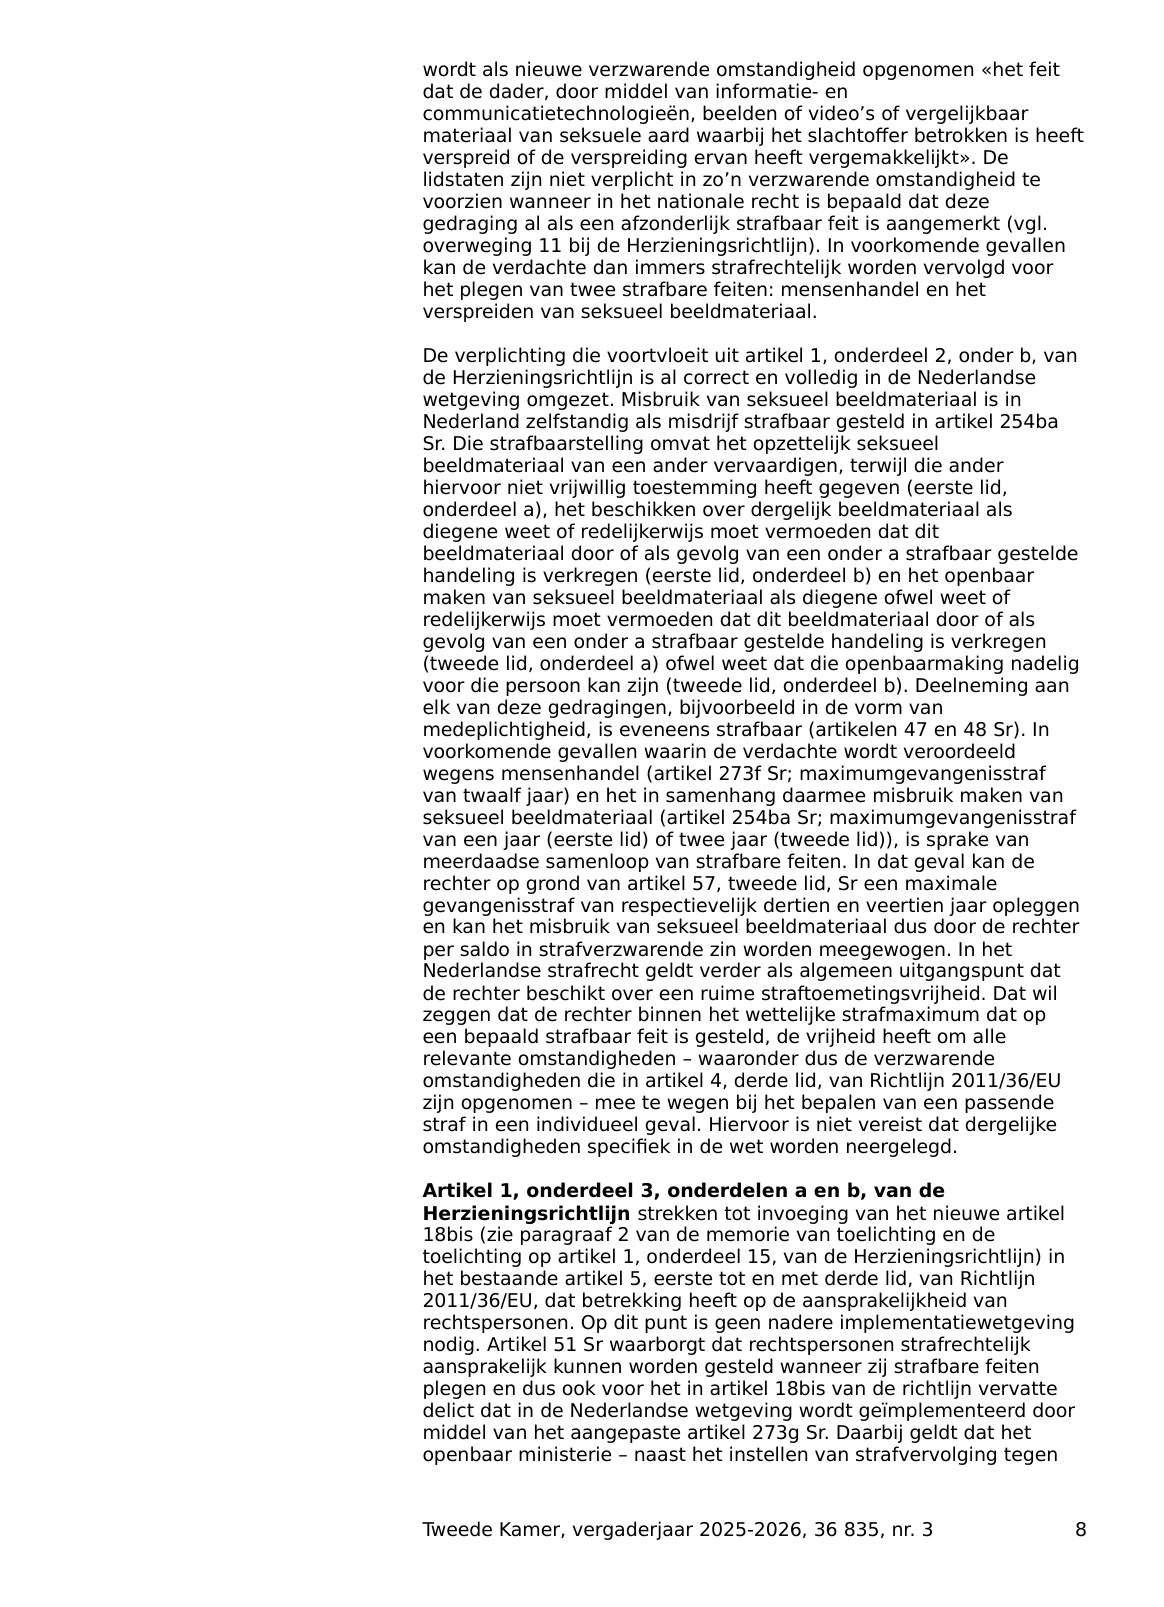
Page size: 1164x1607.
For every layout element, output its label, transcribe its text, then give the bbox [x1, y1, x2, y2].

text De verplichting die voortvloeit uit artikel 1, onderdeel 2, onder b, van de Herzieningsrichtlijn is al correct en volledig in de Nederlandse wetgeving omgezet. Misbruik van seksueel beeldmateriaal is in Nederland zelfstandig als misdrijf strafbaar gesteld in artikel 254ba Sr. Die strafbaarstelling omvat het opzettelijk seksueel beeldmateriaal van een ander vervaardigen, terwijl die ander hiervoor niet vrijwillig toestemming heeft gegeven (eerste lid, onderdeel a), het beschikken over dergelijk beeldmateriaal als diegene weet of redelijkerwijs moet vermoeden dat dit beeldmateriaal door of als gevolg van een onder a strafbaar gestelde handeling is verkregen (eerste lid, onderdeel b) en het openbaar maken van seksueel beeldmateriaal als diegene ofwel weet of redelijkerwijs moet vermoeden dat dit beeldmateriaal door of als gevolg van een onder a strafbaar gestelde handeling is verkregen (tweede lid, onderdeel a) ofwel weet dat die openbaarmaking nadelig voor die persoon kan zijn (tweede lid, onderdeel b). Deelneming aan elk van deze gedragingen, bijvoorbeeld in de vorm van medeplichtigheid, is eveneens strafbaar (artikelen 47 en 48 Sr). In voorkomende gevallen waarin de verdachte wordt veroordeeld wegens mensenhandel (artikel 273f Sr; maximumgevangenisstraf van twaalf jaar) en het in samenhang daarmee misbruik maken van seksueel beeldmateriaal (artikel 254ba Sr; maximumgevangenisstraf van een jaar (eerste lid) of twee jaar (tweede lid)), is sprake van meerdaadse samenloop van strafbare feiten. In dat geval kan de rechter op grond van artikel 57, tweede lid, Sr een maximale gevangenisstraf van respectievelijk dertien en veertien jaar opleggen en kan het misbruik van seksueel beeldmateriaal dus door de rechter per saldo in strafverzwarende zin worden meegewogen. In het Nederlandse strafrecht geldt verder als algemeen uitgangspunt dat de rechter beschikt over een ruime straftoemetingsvrijheid. Dat wil zeggen dat de rechter binnen het wettelijke strafmaximum dat op een bepaald strafbaar feit is gesteld, de vrijheid heeft om alle relevante omstandigheden – waaronder dus de verzwarende omstandigheden die in artikel 4, derde lid, van Richtlijn 2011/36/EU zijn opgenomen – mee te wegen bij het bepalen van een passende straf in een individueel geval. Hiervoor is niet vereist dat dergelijke omstandigheden specifiek in de wet worden neergelegd. [422, 345, 1087, 1158]
text Artikel 1, onderdeel 3, onderdelen a en b, van de Herzieningsrichtlijn strekken tot invoeging van het nieuwe artikel 18bis (zie paragraaf 2 van de memorie van toelichting en de toelichting op artikel 1, onderdeel 15, van de Herzieningsrichtlijn) in het bestaande artikel 5, eerste tot en met derde lid, van Richtlijn 2011/36/EU, dat betrekking heeft op de aansprakelijkheid van rechtspersonen. Op dit punt is geen nadere implementatiewetgeving nodig. Artikel 51 Sr waarborgt dat rechtspersonen strafrechtelijk aansprakelijk kunnen worden gesteld wanneer zij strafbare feiten plegen en dus ook voor het in artikel 18bis van de richtlijn vervatte delict dat in de Nederlandse wetgeving wordt geïmplementeerd door middel van het aangepaste artikel 273g Sr. Daarbij geldt dat het openbaar ministerie – naast het instellen van strafvervolging tegen [422, 1180, 1087, 1466]
text wordt als nieuwe verzwarende omstandigheid opgenomen «het feit dat de dader, door middel van informatie- en communicatietechnologieën, beelden of video’s of vergelijkbaar materiaal van seksuele aard waarbij het slachtoffer betrokken is heeft verspreid of de verspreiding ervan heeft vergemakkelijkt». De lidstaten zijn niet verplicht in zo’n verzwarende omstandigheid te voorzien wanneer in het nationale recht is bepaald dat deze gedraging al als een afzonderlijk strafbaar feit is aangemerkt (vgl. overweging 11 bij de Herzieningsrichtlijn). In voorkomende gevallen kan de verdachte dan immers strafrechtelijk worden vervolgd voor het plegen van twee strafbare feiten: mensenhandel en het verspreiden van seksueel beeldmateriaal. [422, 59, 1087, 323]
